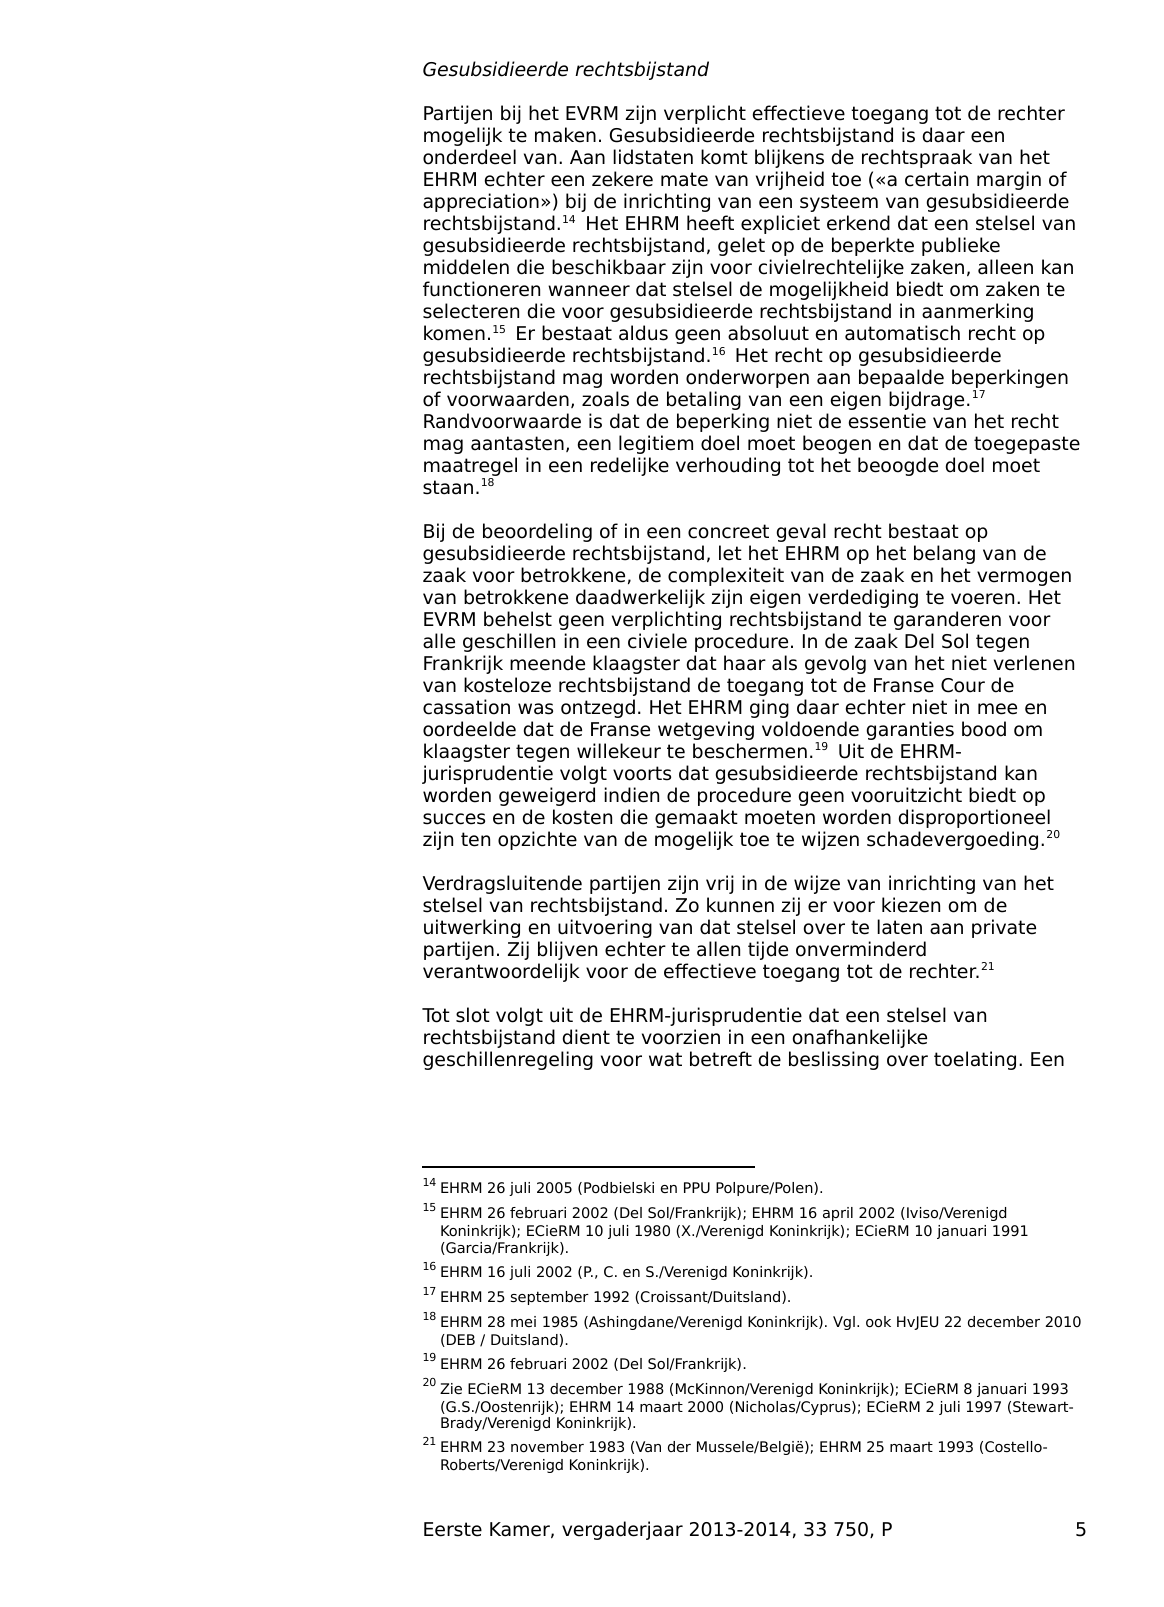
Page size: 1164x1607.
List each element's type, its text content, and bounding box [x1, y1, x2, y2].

text Tot slot volgt uit de EHRM-jurisprudentie dat een stelsel van rechtsbijstand dient te voorzien in een onafhankelijke geschillenregeling voor wat betreft de beslissing over toelating. Een [422, 1005, 1087, 1071]
text Zie ECieRM 13 december 1988 (McKinnon/Verenigd Koninkrijk); ECieRM 8 januari 1993 (G.S./Oostenrijk); EHRM 14 maart 2000 (Nicholas/Cyprus); ECieRM 2 juli 1997 (Stewart-Brady/Verenigd Koninkrijk). [422, 1377, 1087, 1432]
text EHRM 23 november 1983 (Van der Mussele/België); EHRM 25 maart 1993 (Costello-Roberts/Verenigd Koninkrijk). [422, 1435, 1087, 1474]
text EHRM 26 februari 2002 (Del Sol/Frankrijk). [422, 1352, 1087, 1374]
text Verdragsluitende partijen zijn vrij in de wijze van inrichting van het stelsel van rechtsbijstand. Zo kunnen zij er voor kiezen om de uitwerking en uitvoering van dat stelsel over te laten aan private partijen. Zij blijven echter te allen tijde onverminderd verantwoordelijk voor de effectieve toegang tot de rechter. [422, 873, 1087, 983]
text EHRM 28 mei 1985 (Ashingdane/Verenigd Koninkrijk). Vgl. ook HvJEU 22 december 2010 (DEB / Duitsland). [422, 1310, 1087, 1349]
text EHRM 16 juli 2002 (P., C. en S./Verenigd Koninkrijk). [422, 1260, 1087, 1282]
text EHRM 26 februari 2002 (Del Sol/Frankrijk); EHRM 16 april 2002 (Iviso/Verenigd Koninkrijk); ECieRM 10 juli 1980 (X./Verenigd Koninkrijk); ECieRM 10 januari 1991 (Garcia/Frankrijk). [422, 1201, 1087, 1257]
text Partijen bij het EVRM zijn verplicht effectieve toegang tot de rechter mogelijk te maken. Gesubsidieerde rechtsbijstand is daar een onderdeel van. Aan lidstaten komt blijkens de rechtspraak van het EHRM echter een zekere mate van vrijheid toe («a certain margin of appreciation») bij de inrichting van een systeem van gesubsidieerde rechtsbijstand. Het EHRM heeft expliciet erkend dat een stelsel van gesubsidieerde rechtsbijstand, gelet op de beperkte publieke middelen die beschikbaar zijn voor civielrechtelijke zaken, alleen kan functioneren wanneer dat stelsel de mogelijkheid biedt om zaken te selecteren die voor gesubsidieerde rechtsbijstand in aanmerking komen. Er bestaat aldus geen absoluut en automatisch recht op gesubsidieerde rechtsbijstand. Het recht op gesubsidieerde rechtsbijstand mag worden onderworpen aan bepaalde beperkingen of voorwaarden, zoals de betaling van een eigen bijdrage. Randvoorwaarde is dat de beperking niet de essentie van het recht mag aantasten, een legitiem doel moet beogen en dat de toegepaste maatregel in een redelijke verhouding tot het beoogde doel moet staan. [422, 103, 1087, 499]
subtitle Gesubsidieerde rechtsbijstand [422, 59, 1087, 81]
text EHRM 25 september 1992 (Croissant/Duitsland). [422, 1285, 1087, 1307]
text Bij de beoordeling of in een concreet geval recht bestaat op gesubsidieerde rechtsbijstand, let het EHRM op het belang van de zaak voor betrokkene, de complexiteit van de zaak en het vermogen van betrokkene daadwerkelijk zijn eigen verdediging te voeren. Het EVRM behelst geen verplichting rechtsbijstand te garanderen voor alle geschillen in een civiele procedure. In de zaak Del Sol tegen Frankrijk meende klaagster dat haar als gevolg van het niet verlenen van kosteloze rechtsbijstand de toegang tot de Franse Cour de cassation was ontzegd. Het EHRM ging daar echter niet in mee en oordeelde dat de Franse wetgeving voldoende garanties bood om klaagster tegen willekeur te beschermen. Uit de EHRM-jurisprudentie volgt voorts dat gesubsidieerde rechtsbijstand kan worden geweigerd indien de procedure geen vooruitzicht biedt op succes en de kosten die gemaakt moeten worden disproportioneel zijn ten opzichte van de mogelijk toe te wijzen schadevergoeding. [422, 521, 1087, 851]
text EHRM 26 juli 2005 (Podbielski en PPU Polpure/Polen). [422, 1176, 1087, 1198]
